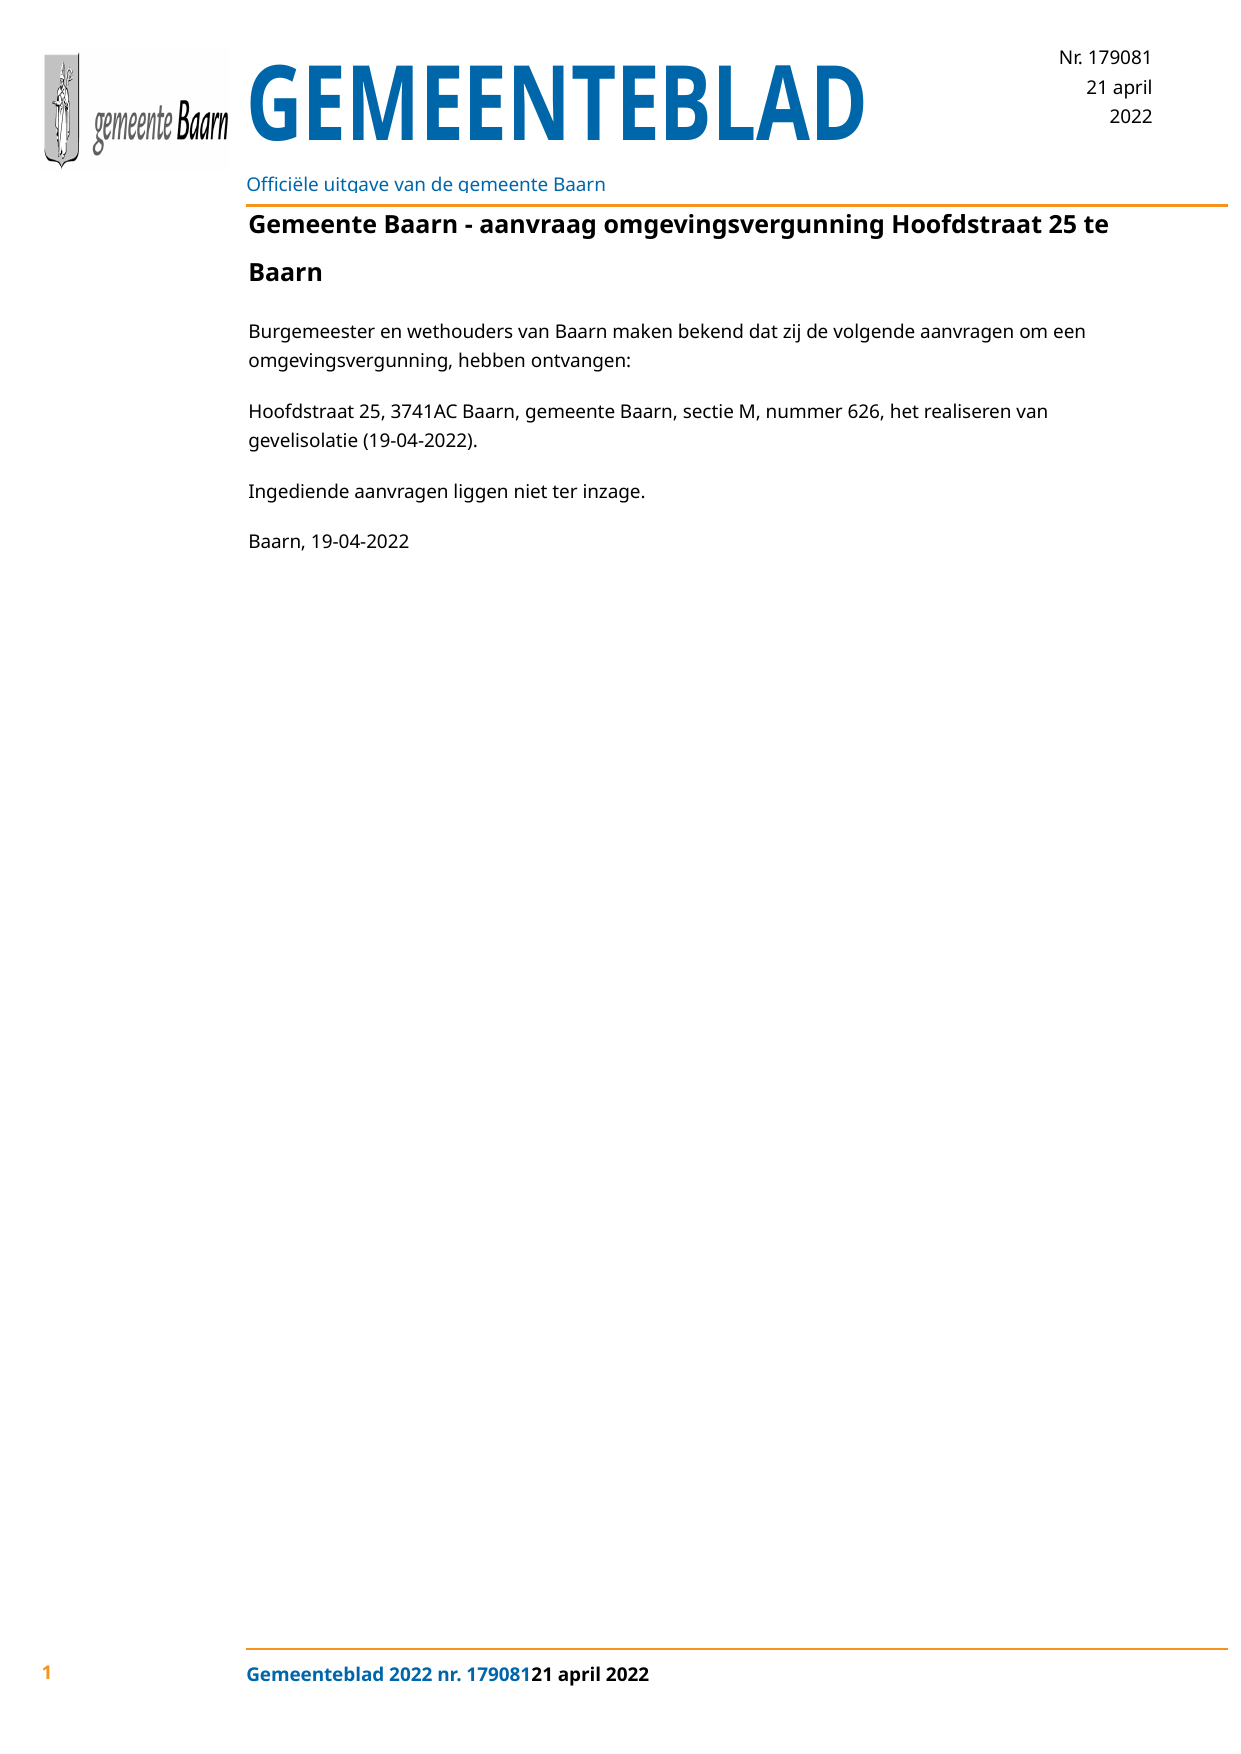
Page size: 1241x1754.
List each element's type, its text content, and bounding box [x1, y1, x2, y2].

picture [41, 47, 231, 172]
text Burgemeester en wethouders van Baarn maken bekend dat zij de volgende aanvragen om een omgevingsvergunning, hebben ontvangen: [248, 318, 1152, 373]
text Gemeente Baarn - aanvraag omgevingsvergunning Hoofdstraat 25 te Baarn [248, 207, 1152, 288]
text Ingediende aanvragen liggen niet ter inzage. [248, 478, 1152, 504]
text Baarn, 19-04-2022 [248, 528, 1152, 554]
text Hoofdstraat 25, 3741AC Baarn, gemeente Baarn, sectie M, nummer 626, het realiseren van gevelisolatie (19-04-2022). [248, 398, 1152, 453]
